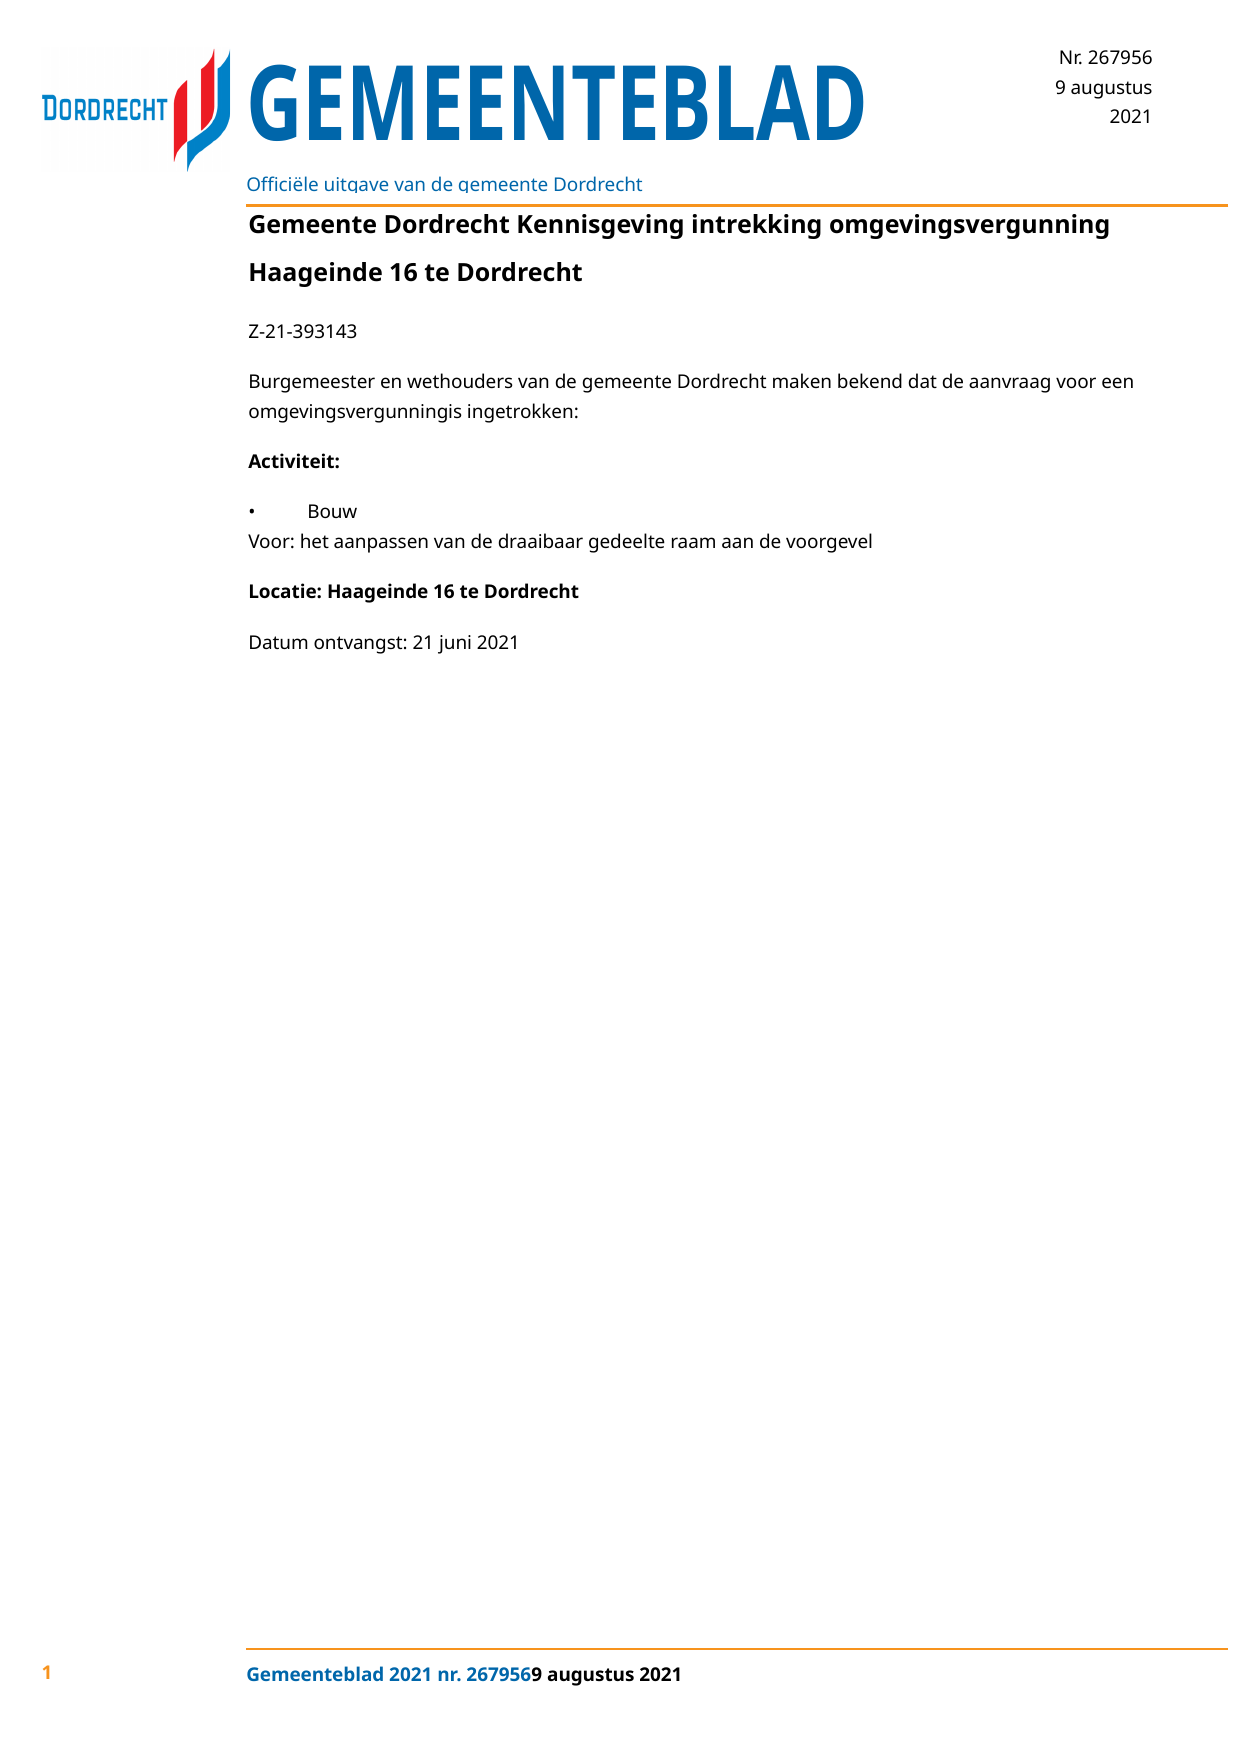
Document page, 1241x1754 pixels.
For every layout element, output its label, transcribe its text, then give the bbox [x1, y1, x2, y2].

picture [41, 47, 231, 172]
text Z-21-393143 [248, 318, 1152, 344]
text Voor: het aanpassen van de draaibaar gedeelte raam aan de voorgevel [248, 528, 1152, 554]
text Activiteit: [248, 448, 1152, 474]
text Burgemeester en wethouders van de gemeente Dordrecht maken bekend dat de aanvraag voor een omgevingsvergunningis ingetrokken: [248, 368, 1152, 424]
text Gemeente Dordrecht Kennisgeving intrekking omgevingsvergunning Haageinde 16 te Dordrecht [248, 207, 1152, 288]
text Locatie: Haageinde 16 te Dordrecht [248, 579, 1152, 604]
list Bouw [248, 499, 1152, 524]
text Datum ontvangst: 21 juni 2021 [248, 629, 1152, 655]
